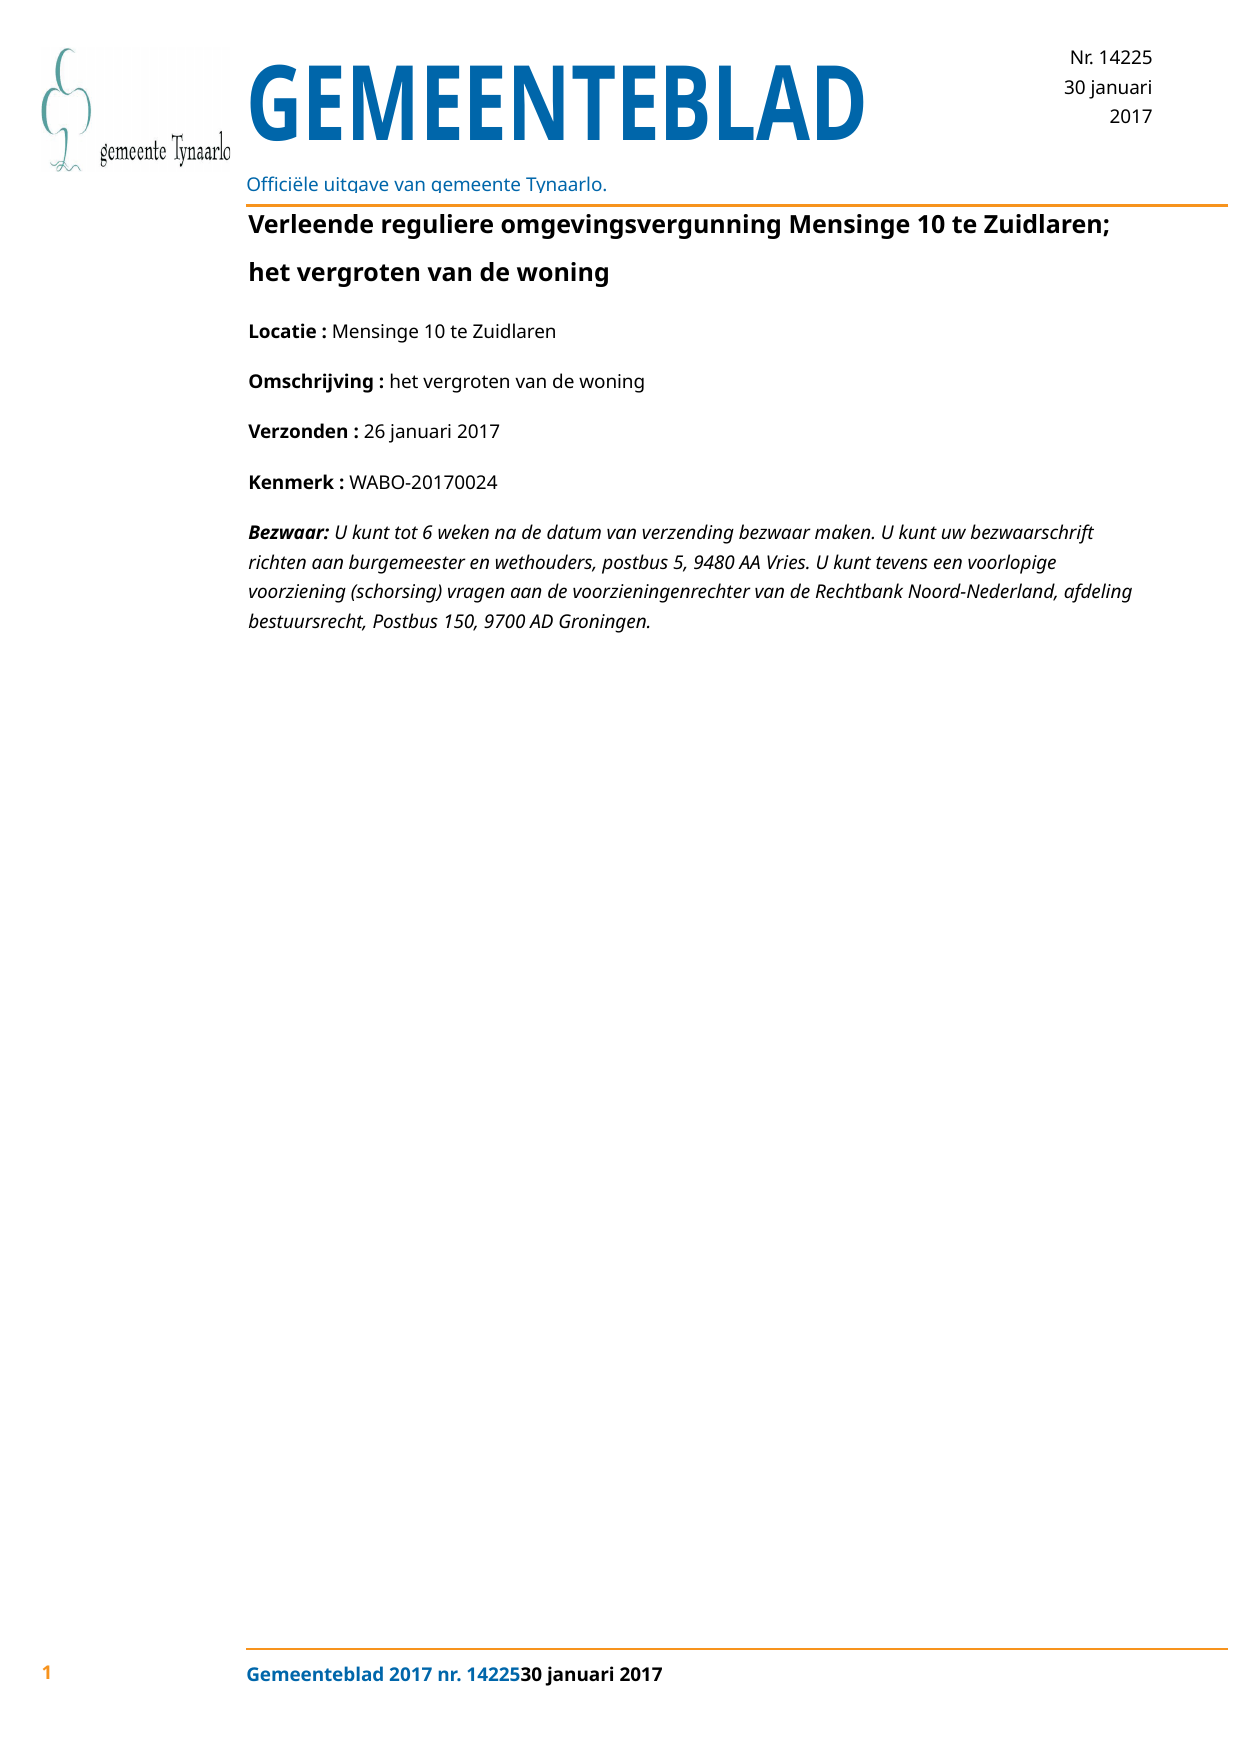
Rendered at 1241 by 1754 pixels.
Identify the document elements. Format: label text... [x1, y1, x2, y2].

text Bezwaar: U kunt tot 6 weken na de datum van verzending bezwaar maken. U kunt uw bezwaarschrift richten aan burgemeester en wethouders, postbus 5, 9480 AA Vries. U kunt tevens een voorlopige voorziening (schorsing) vragen aan de voorzieningenrechter van de Rechtbank Noord-Nederland, afdeling bestuursrecht, Postbus 150, 9700 AD Groningen. [248, 519, 1152, 634]
text Verzonden : 26 januari 2017 [248, 419, 1152, 444]
text Verleende reguliere omgevingsvergunning Mensinge 10 te Zuidlaren; het vergroten van de woning [248, 207, 1152, 288]
text Kenmerk : WABO-20170024 [248, 469, 1152, 495]
text Omschrijving : het vergroten van de woning [248, 368, 1152, 394]
text Locatie : Mensinge 10 te Zuidlaren [248, 318, 1152, 344]
picture [41, 47, 231, 172]
